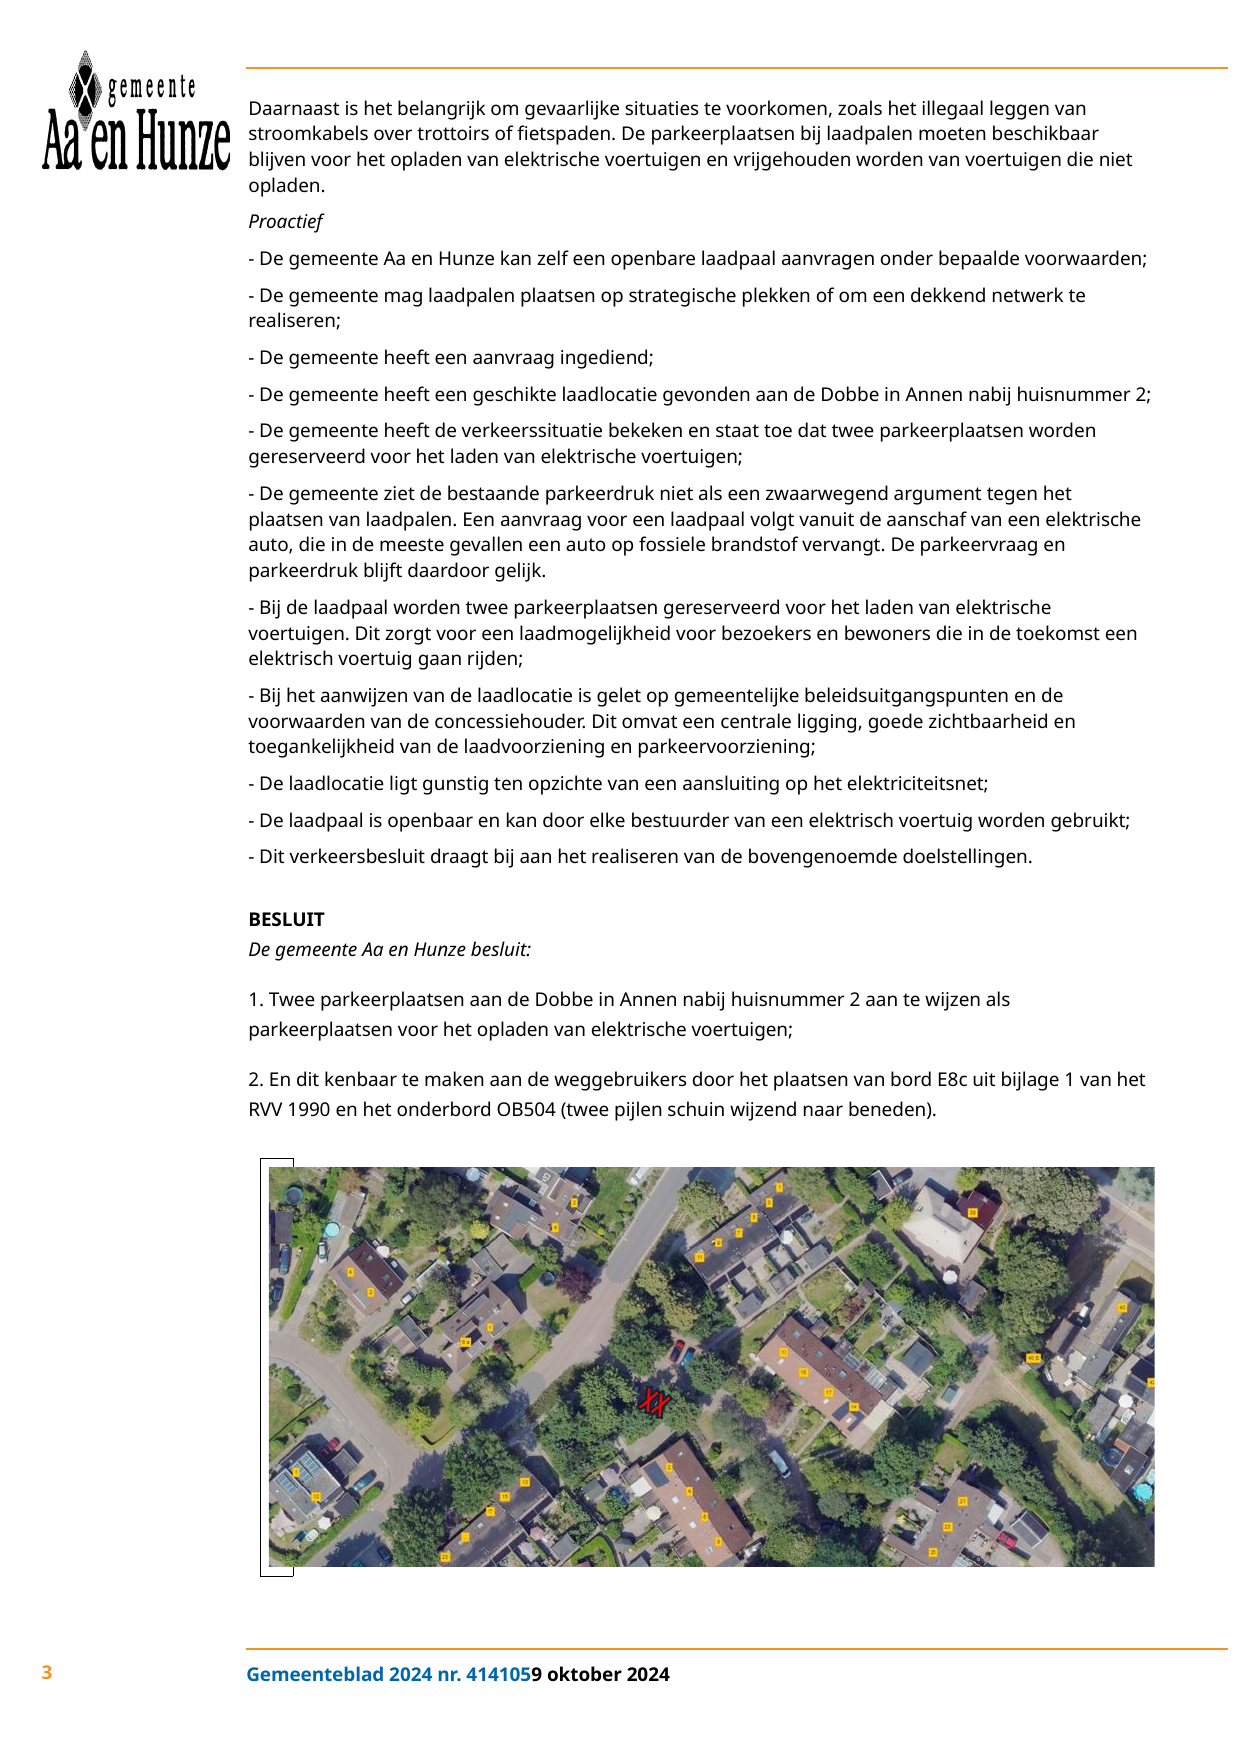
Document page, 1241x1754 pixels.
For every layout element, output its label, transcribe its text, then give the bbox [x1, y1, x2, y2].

text - De gemeente Aa en Hunze kan zelf een openbare laadpaal aanvragen onder bepaalde voorwaarden; [248, 245, 1152, 271]
text - De gemeente heeft een aanvraag ingediend; [248, 344, 1152, 370]
text - De gemeente mag laadpalen plaatsen op strategische plekken of om een dekkend netwerk te realiseren; [248, 282, 1152, 333]
text - Dit verkeersbesluit draagt bij aan het realiseren van de bovengenoemde doelstellingen. [248, 843, 1152, 869]
text Daarnaast is het belangrijk om gevaarlijke situaties te voorkomen, zoals het illegaal leggen van stroomkabels over trottoirs of fietspaden. De parkeerplaatsen bij laadpalen moeten beschikbaar blijven voor het opladen van elektrische voertuigen en vrijgehouden worden van voertuigen die niet opladen. [248, 95, 1152, 198]
text 2. En dit kenbaar te maken aan de weggebruikers door het plaatsen van bord E8c uit bijlage 1 van het RVV 1990 en het onderbord OB504 (twee pijlen schuin wijzend naar beneden). [248, 1066, 1152, 1122]
text De gemeente Aa en Hunze besluit: [248, 936, 1152, 962]
picture [41, 47, 231, 172]
text - De laadpaal is openbaar en kan door elke bestuurder van een elektrisch voertuig worden gebruikt; [248, 807, 1152, 833]
text Proactief [248, 209, 1152, 234]
text - De gemeente heeft de verkeerssituatie bekeken en staat toe dat twee parkeerplaatsen worden gereserveerd voor het laden van elektrische voertuigen; [248, 418, 1152, 469]
picture [268, 1167, 1155, 1567]
text - De gemeente heeft een geschikte laadlocatie gevonden aan de Dobbe in Annen nabij huisnummer 2; [248, 381, 1152, 407]
text - Bij het aanwijzen van de laadlocatie is gelet op gemeentelijke beleidsuitgangspunten en de voorwaarden van de concessiehouder. Dit omvat een centrale ligging, goede zichtbaarheid en toegankelijkheid van de laadvoorziening en parkeervoorziening; [248, 682, 1152, 759]
text - De laadlocatie ligt gunstig ten opzichte van een aansluiting op het elektriciteitsnet; [248, 770, 1152, 796]
text - Bij de laadpaal worden twee parkeerplaatsen gereserveerd voor het laden van elektrische voertuigen. Dit zorgt voor een laadmogelijkheid voor bezoekers en bewoners die in de toekomst een elektrisch voertuig gaan rijden; [248, 594, 1152, 671]
text BESLUIT [248, 906, 1152, 932]
text 1. Twee parkeerplaatsen aan de Dobbe in Annen nabij huisnummer 2 aan te wijzen als parkeerplaatsen voor het opladen van elektrische voertuigen; [248, 986, 1152, 1042]
text - De gemeente ziet de bestaande parkeerdruk niet als een zwaarwegend argument tegen het plaatsen van laadpalen. Een aanvraag voor een laadpaal volgt vanuit de aanschaf van een elektrische auto, die in de meeste gevallen een auto op fossiele brandstof vervangt. De parkeervraag en parkeerdruk blijft daardoor gelijk. [248, 480, 1152, 583]
